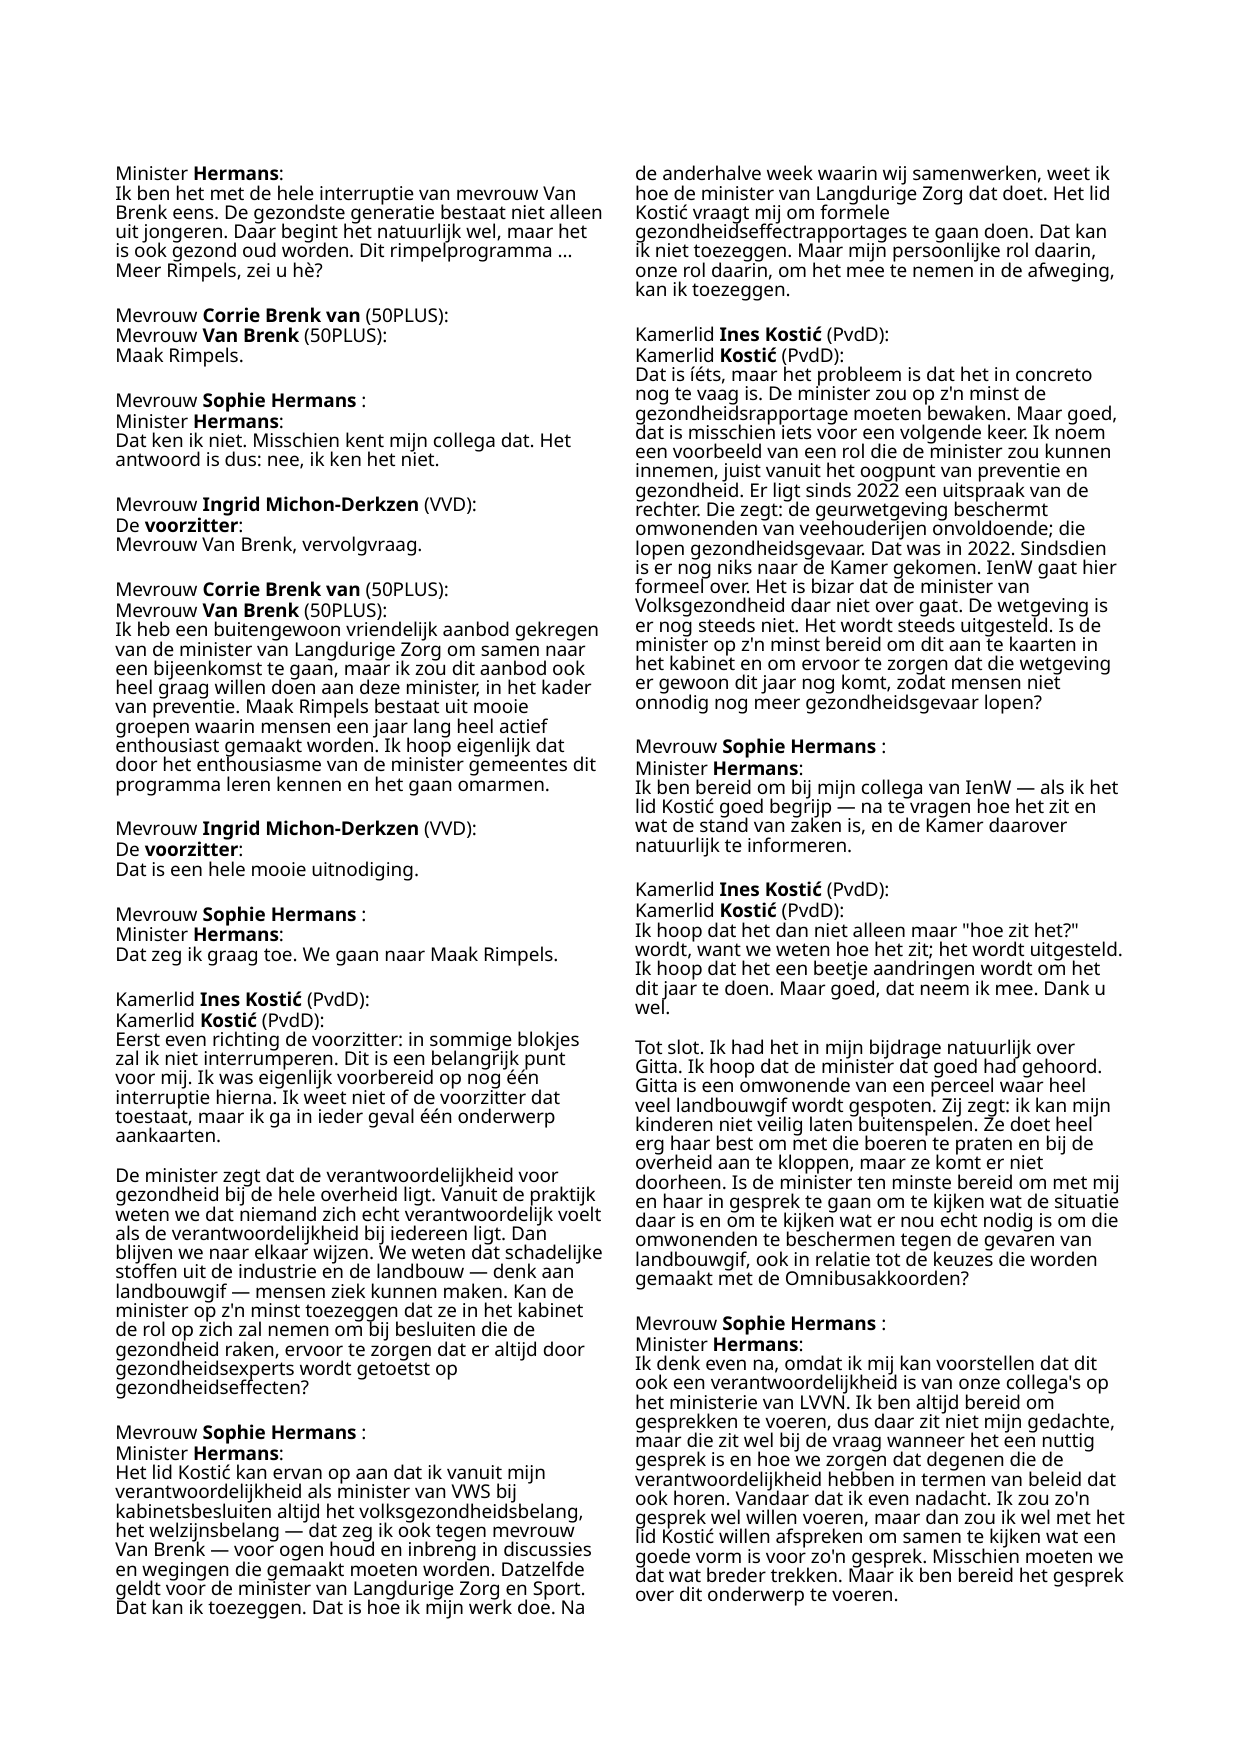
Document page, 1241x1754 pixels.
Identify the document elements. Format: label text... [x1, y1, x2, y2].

text Mevrouw Van Brenk, vervolgvraag. [115, 536, 605, 556]
text Mevrouw Ingrid Michon-Derkzen (VVD): [115, 491, 605, 517]
text Kamerlid Kostić (PvdD): [635, 347, 1125, 366]
text Mevrouw Sophie Hermans : [635, 734, 1125, 759]
text De minister zegt dat de verantwoordelijkheid voor gezondheid bij de hele overheid ligt. Vanuit de praktijk weten we dat niemand zich echt verantwoordelijk voelt als de verantwoordelijkheid bij iedereen ligt. Dan blijven we naar elkaar wijzen. We weten dat schadelijke stoffen uit de industrie en de landbouw — denk aan landbouwgif — mensen ziek kunnen maken. Kan de minister op z'n minst toezeggen dat ze in het kabinet de rol op zich zal nemen om bij besluiten die de gezondheid raken, ervoor te zorgen dat er altijd door gezondheidsexperts wordt getoetst op gezondheidseffecten? [115, 1167, 605, 1398]
text Mevrouw Sophie Hermans : [115, 1419, 605, 1445]
text Ik ben het met de hele interruptie van mevrouw Van Brenk eens. De gezondste generatie bestaat niet alleen uit jongeren. Daar begint het natuurlijk wel, maar het is ook gezond oud worden. Dit rimpelprogramma … Meer Rimpels, zei u hè? [115, 184, 605, 281]
text Ik ben bereid om bij mijn collega van IenW — als ik het lid Kostić goed begrijp — na te vragen hoe het zit en wat de stand van zaken is, en de Kamer daarover natuurlijk te informeren. [635, 779, 1125, 856]
text Mevrouw Sophie Hermans : [635, 1310, 1125, 1336]
text Ik heb een buitengewoon vriendelijk aanbod gekregen van de minister van Langdurige Zorg om samen naar een bijeenkomst te gaan, maar ik zou dit aanbod ook heel graag willen doen aan deze minister, in het kader van preventie. Maak Rimpels bestaat uit mooie groepen waarin mensen een jaar lang heel actief enthousiast gemaakt worden. Ik hoop eigenlijk dat door het enthousiasme van de minister gemeentes dit programma leren kennen en het gaan omarmen. [115, 621, 605, 795]
text De voorzitter: [115, 517, 605, 536]
text Tot slot. Ik had het in mijn bijdrage natuurlijk over Gitta. Ik hoop dat de minister dat goed had gehoord. Gitta is een omwonende van een perceel waar heel veel landbouwgif wordt gespoten. Zij zegt: ik kan mijn kinderen niet veilig laten buitenspelen. Ze doet heel erg haar best om met die boeren te praten en bij de overheid aan te kloppen, maar ze komt er niet doorheen. Is de minister ten minste bereid om met mij en haar in gesprek te gaan om te kijken wat de situatie daar is en om te kijken wat er nou echt nodig is om die omwonenden te beschermen tegen de gevaren van landbouwgif, ook in relatie tot de keuzes die worden gemaakt met de Omnibusakkoorden? [635, 1039, 1125, 1289]
text Dat is íéts, maar het probleem is dat het in concreto nog te vaag is. De minister zou op z'n minst de gezondheidsrapportage moeten bewaken. Maar goed, dat is misschien iets voor een volgende keer. Ik noem een voorbeeld van een rol die de minister zou kunnen innemen, juist vanuit het oogpunt van preventie en gezondheid. Er ligt sinds 2022 een uitspraak van de rechter. Die zegt: de geurwetgeving beschermt omwonenden van veehouderijen onvoldoende; die lopen gezondheidsgevaar. Dat was in 2022. Sindsdien is er nog niks naar de Kamer gekomen. IenW gaat hier formeel over. Het is bizar dat de minister van Volksgezondheid daar niet over gaat. De wetgeving is er nog steeds niet. Het wordt steeds uitgesteld. Is de minister op z'n minst bereid om dit aan te kaarten in het kabinet en om ervoor te zorgen dat die wetgeving er gewoon dit jaar nog komt, zodat mensen niet onnodig nog meer gezondheidsgevaar lopen? [635, 366, 1125, 713]
text Dat zeg ik graag toe. We gaan naar Maak Rimpels. [115, 946, 605, 965]
text Maak Rimpels. [115, 347, 605, 366]
text Minister Hermans: [115, 926, 605, 946]
text Het lid Kostić kan ervan op aan dat ik vanuit mijn verantwoordelijkheid als minister van VWS bij kabinetsbesluiten altijd het volksgezondheidsbelang, het welzijnsbelang — dat zeg ik ook tegen mevrouw Van Brenk — voor ogen houd en inbreng in discussies en wegingen die gemaakt moeten worden. Datzelfde geldt voor de minister van Langdurige Zorg en Sport. Dat kan ik toezeggen. Dat is hoe ik mijn werk doe. Na [115, 1464, 605, 1618]
text Mevrouw Van Brenk (50PLUS): [115, 327, 605, 347]
text Mevrouw Corrie Brenk van (50PLUS): [115, 302, 605, 327]
text Mevrouw Sophie Hermans : [115, 387, 605, 413]
text Kamerlid Kostić (PvdD): [115, 1012, 605, 1031]
text De voorzitter: [115, 841, 605, 861]
text Mevrouw Ingrid Michon-Derkzen (VVD): [115, 816, 605, 841]
text Kamerlid Ines Kostić (PvdD): [635, 321, 1125, 347]
text Minister Hermans: [115, 413, 605, 432]
text Mevrouw Van Brenk (50PLUS): [115, 602, 605, 621]
text Kamerlid Ines Kostić (PvdD): [115, 986, 605, 1012]
text Minister Hermans: [635, 759, 1125, 779]
text Kamerlid Ines Kostić (PvdD): [635, 877, 1125, 902]
text Minister Hermans: [635, 1336, 1125, 1355]
text Ik denk even na, omdat ik mij kan voorstellen dat dit ook een verantwoordelijkheid is van onze collega's op het ministerie van LVVN. Ik ben altijd bereid om gesprekken te voeren, dus daar zit niet mijn gedachte, maar die zit wel bij de vraag wanneer het een nuttig gesprek is en hoe we zorgen dat degenen die de verantwoordelijkheid hebben in termen van beleid dat ook horen. Vandaar dat ik even nadacht. Ik zou zo'n gesprek wel willen voeren, maar dan zou ik wel met het lid Kostić willen afspreken om samen te kijken wat een goede vorm is voor zo'n gesprek. Misschien moeten we dat wat breder trekken. Maar ik ben bereid het gesprek over dit onderwerp te voeren. [635, 1355, 1125, 1606]
text Dat is een hele mooie uitnodiging. [115, 861, 605, 880]
text Mevrouw Sophie Hermans : [115, 901, 605, 926]
text Dat ken ik niet. Misschien kent mijn collega dat. Het antwoord is dus: nee, ik ken het niet. [115, 432, 605, 470]
text Kamerlid Kostić (PvdD): [635, 902, 1125, 922]
text de anderhalve week waarin wij samenwerken, weet ik hoe de minister van Langdurige Zorg dat doet. Het lid Kostić vraagt mij om formele gezondheidseffectrapportages te gaan doen. Dat kan ik niet toezeggen. Maar mijn persoonlijke rol daarin, onze rol daarin, om het mee te nemen in de afweging, kan ik toezeggen. [635, 165, 1125, 300]
text Minister Hermans: [115, 1445, 605, 1464]
text Eerst even richting de voorzitter: in sommige blokjes zal ik niet interrumperen. Dit is een belangrijk punt voor mij. Ik was eigenlijk voorbereid op nog één interruptie hierna. Ik weet niet of de voorzitter dat toestaat, maar ik ga in ieder geval één onderwerp aankaarten. [115, 1031, 605, 1146]
text Mevrouw Corrie Brenk van (50PLUS): [115, 576, 605, 602]
text Minister Hermans: [115, 165, 605, 184]
text Ik hoop dat het dan niet alleen maar "hoe zit het?" wordt, want we weten hoe het zit; het wordt uitgesteld. Ik hoop dat het een beetje aandringen wordt om het dit jaar te doen. Maar goed, dat neem ik mee. Dank u wel. [635, 922, 1125, 1018]
